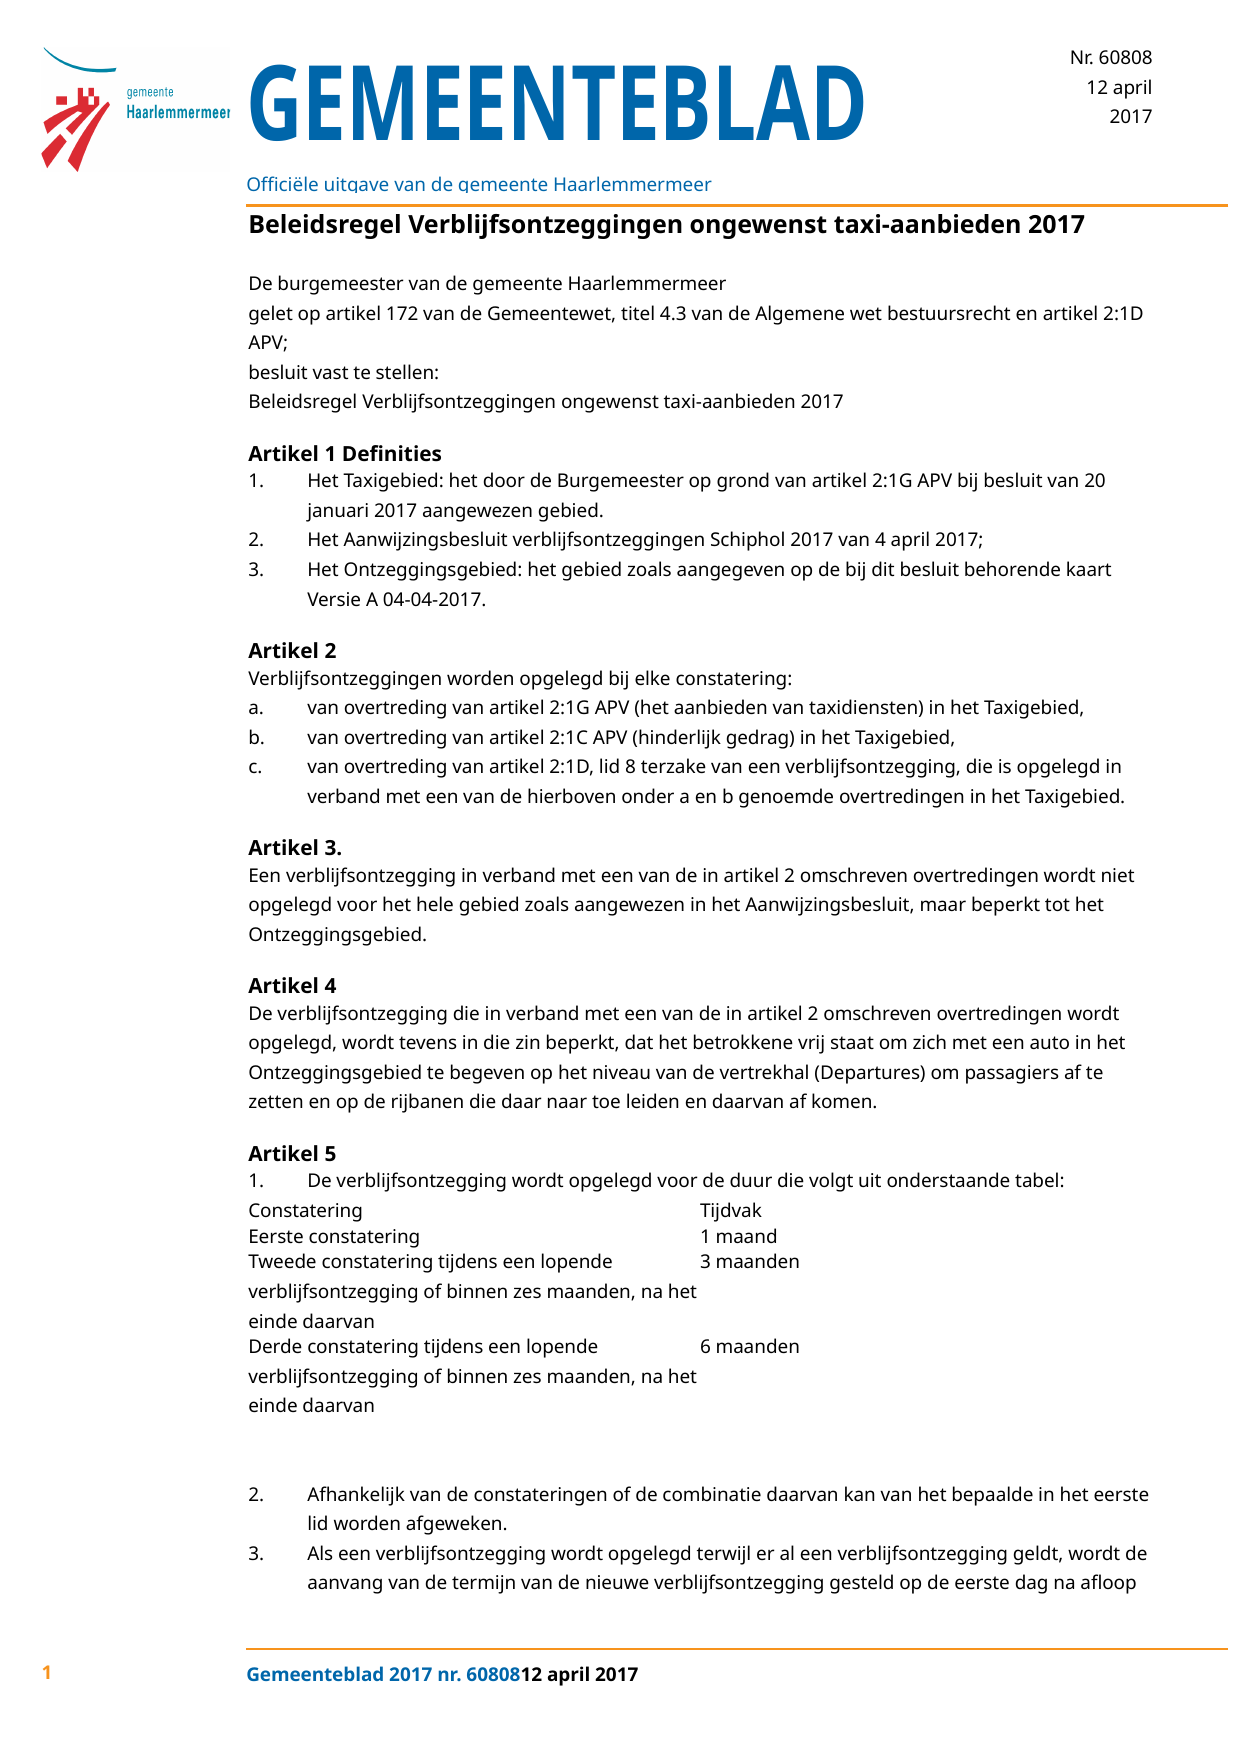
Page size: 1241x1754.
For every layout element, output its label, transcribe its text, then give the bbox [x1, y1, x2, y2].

table_cell 3 maanden [700, 1249, 1152, 1333]
list Het Aanwijzingsbesluit verblijfsontzeggingen Schiphol 2017 van 4 april 2017; [248, 527, 1152, 552]
table_cell 1 maand [700, 1223, 1152, 1249]
table_cell 6 maanden [700, 1334, 1152, 1418]
table_header Constatering [248, 1197, 700, 1223]
text Artikel 2 [248, 636, 1152, 665]
picture [41, 47, 231, 172]
table_cell Eerste constatering [248, 1223, 700, 1249]
list Het Ontzeggingsgebied: het gebied zoals aangegeven op de bij dit besluit behorende kaart Versie A 04-04-2017. [248, 556, 1152, 612]
text Verblijfsontzeggingen worden opgelegd bij elke constatering: [248, 665, 1152, 690]
text besluit vast te stellen: [248, 359, 1152, 385]
text Artikel 4 [248, 971, 1152, 1000]
list De verblijfsontzegging wordt opgelegd voor de duur die volgt uit onderstaande tabel: [248, 1167, 1152, 1193]
text De burgemeester van de gemeente Haarlemmermeer [248, 270, 1152, 296]
text De verblijfsontzegging die in verband met een van de in artikel 2 omschreven overtredingen wordt opgelegd, wordt tevens in die zin beperkt, dat het betrokkene vrij staat om zich met een auto in het Ontzeggingsgebied te begeven op het niveau van de vertrekhal (Departures) om passagiers af te zetten en op de rijbanen die daar naar toe leiden en daarvan af komen. [248, 1000, 1152, 1114]
text Beleidsregel Verblijfsontzeggingen ongewenst taxi-aanbieden 2017 [248, 389, 1152, 414]
text Artikel 1 Definities [248, 439, 1152, 467]
table_header Tijdvak [700, 1197, 1152, 1223]
text Beleidsregel Verblijfsontzeggingen ongewenst taxi-aanbieden 2017 [248, 207, 1152, 241]
text Artikel 3. [248, 833, 1152, 862]
table_cell Tweede constatering tijdens een lopende verblijfsontzegging of binnen zes maanden, na het einde daarvan [248, 1249, 700, 1333]
list Afhankelijk van de constateringen of de combinatie daarvan kan van het bepaalde in het eerste lid worden afgeweken. [248, 1481, 1152, 1536]
table_cell Derde constatering tijdens een lopende verblijfsontzegging of binnen zes maanden, na het einde daarvan [248, 1334, 700, 1418]
text gelet op artikel 172 van de Gemeentewet, titel 4.3 van de Algemene wet bestuursrecht en artikel 2:1D APV; [248, 300, 1152, 355]
list van overtreding van artikel 2:1D, lid 8 terzake van een verblijfsontzegging, die is opgelegd in verband met een van de hierboven onder a en b genoemde overtredingen in het Taxigebied. [248, 753, 1152, 809]
list Als een verblijfsontzegging wordt opgelegd terwijl er al een verblijfsontzegging geldt, wordt de aanvang van de termijn van de nieuwe verblijfsontzegging gesteld op de eerste dag na afloop [248, 1540, 1152, 1595]
list van overtreding van artikel 2:1C APV (hinderlijk gedrag) in het Taxigebied, [248, 724, 1152, 749]
list van overtreding van artikel 2:1G APV (het aanbieden van taxidiensten) in het Taxigebied, [248, 694, 1152, 720]
list Het Taxigebied: het door de Burgemeester op grond van artikel 2:1G APV bij besluit van 20 januari 2017 aangewezen gebied. [248, 467, 1152, 523]
text Artikel 5 [248, 1139, 1152, 1167]
text Een verblijfsontzegging in verband met een van de in artikel 2 omschreven overtredingen wordt niet opgelegd voor het hele gebied zoals aangewezen in het Aanwijzingsbesluit, maar beperkt tot het Ontzeggingsgebied. [248, 862, 1152, 947]
